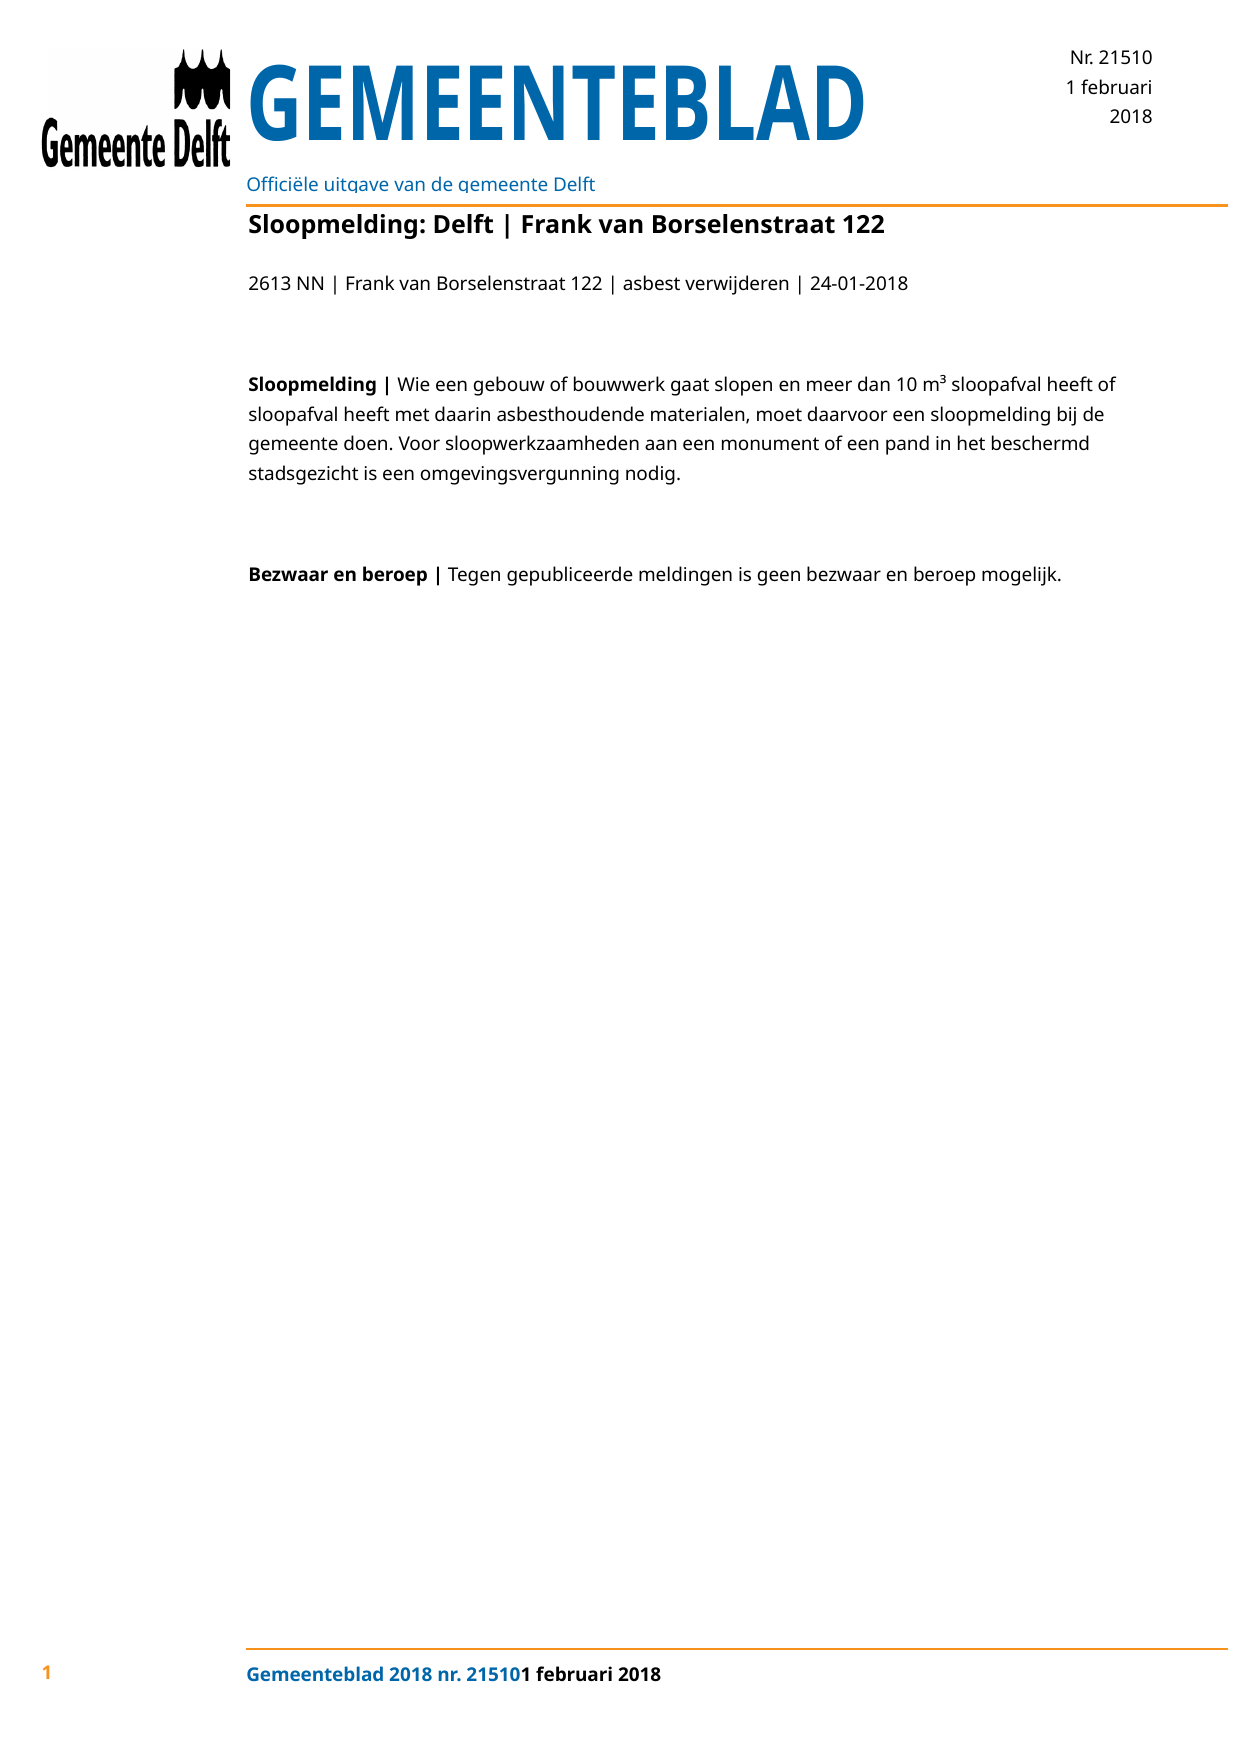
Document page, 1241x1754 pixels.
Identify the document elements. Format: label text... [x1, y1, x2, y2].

text Bezwaar en beroep | Tegen gepubliceerde meldingen is geen bezwaar en beroep mogelijk. [248, 561, 1152, 586]
text 2613 NN | Frank van Borselenstraat 122 | asbest verwijderen | 24-01-2018 [248, 270, 1152, 296]
text Sloopmelding | Wie een gebouw of bouwwerk gaat slopen en meer dan 10 m³ sloopafval heeft of sloopafval heeft met daarin asbesthoudende materialen, moet daarvoor een sloopmelding bij de gemeente doen. Voor sloopwerkzaamheden aan een monument of een pand in het beschermd stadsgezicht is een omgevingsvergunning nodig. [248, 371, 1152, 486]
text Sloopmelding: Delft | Frank van Borselenstraat 122 [248, 207, 1152, 241]
picture [41, 47, 231, 172]
